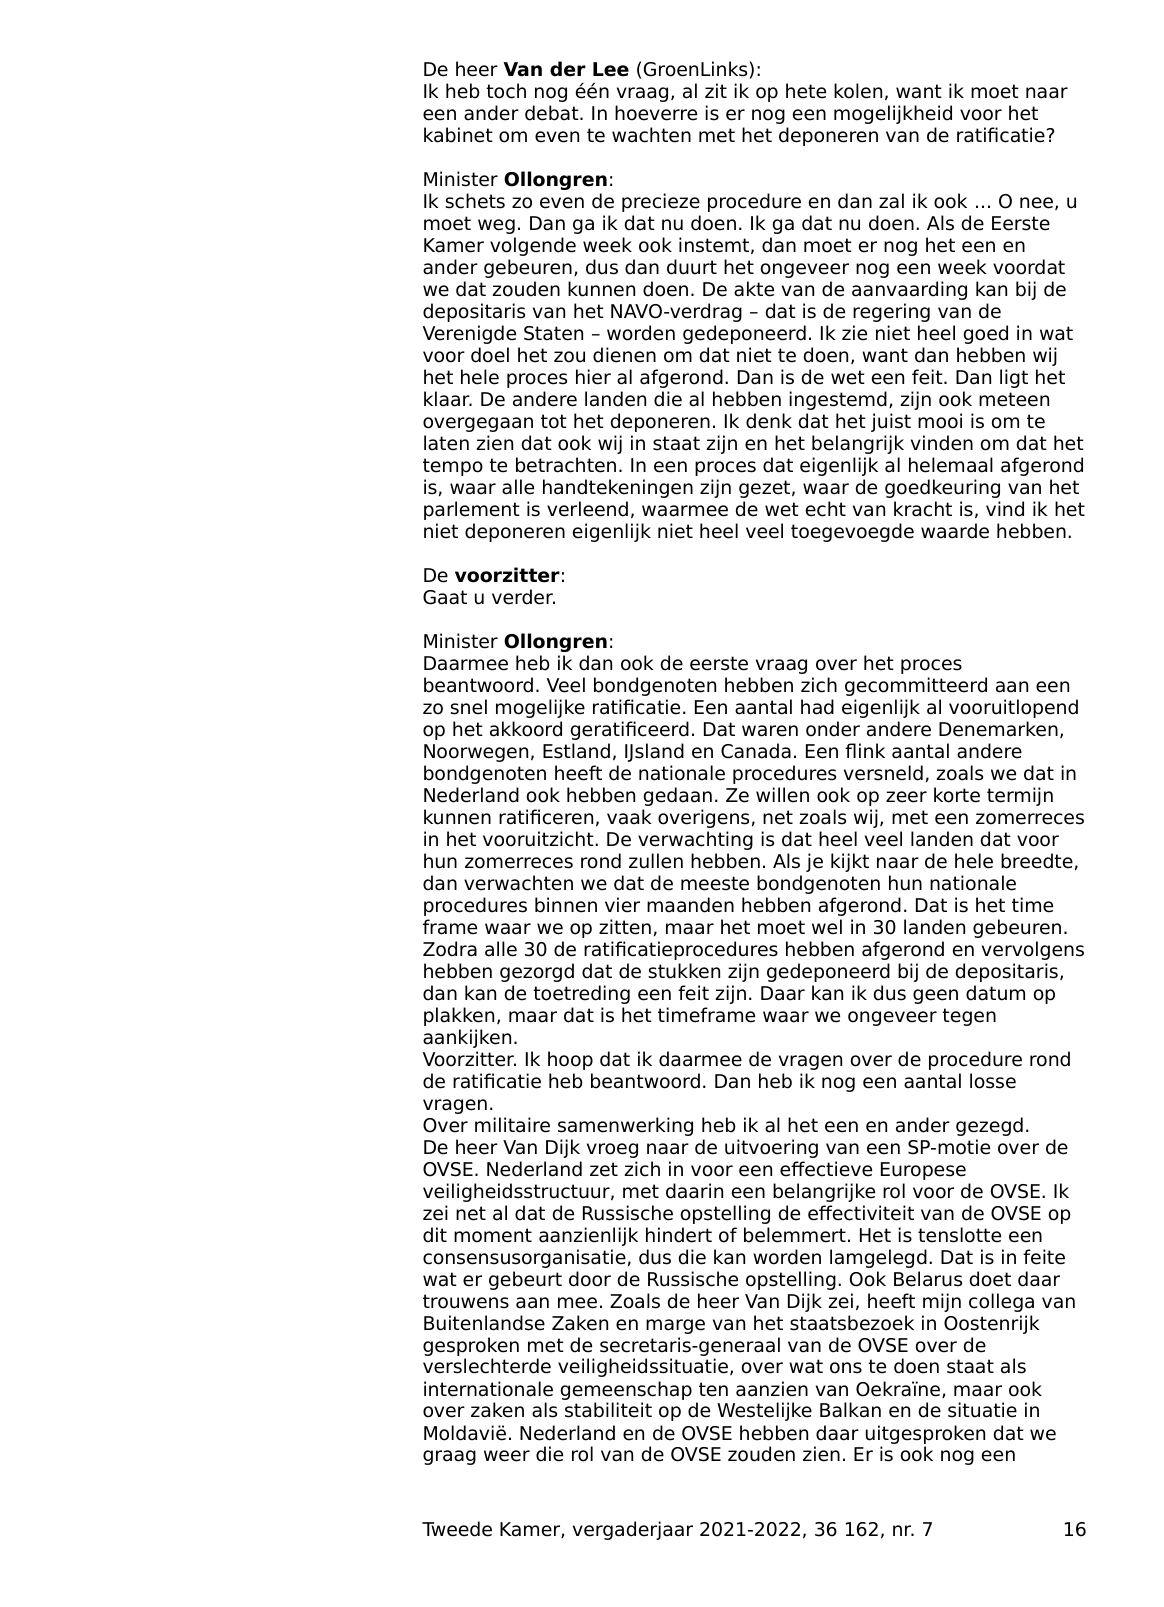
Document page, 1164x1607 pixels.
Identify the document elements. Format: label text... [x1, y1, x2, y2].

text Voorzitter. Ik hoop dat ik daarmee de vragen over de procedure rond de ratificatie heb beantwoord. Dan heb ik nog een aantal losse vragen. [422, 1049, 1087, 1115]
text Ik heb toch nog één vraag, al zit ik op hete kolen, want ik moet naar een ander debat. In hoeverre is er nog een mogelijkheid voor het kabinet om even te wachten met het deponeren van de ratificatie? [422, 81, 1087, 147]
text De heer Van der Lee (GroenLinks): [422, 59, 1087, 81]
text De voorzitter: [422, 565, 1087, 587]
text Minister Ollongren: [422, 631, 1087, 653]
text Daarmee heb ik dan ook de eerste vraag over het proces beantwoord. Veel bondgenoten hebben zich gecommitteerd aan een zo snel mogelijke ratificatie. Een aantal had eigenlijk al vooruitlopend op het akkoord geratificeerd. Dat waren onder andere Denemarken, Noorwegen, Estland, IJsland en Canada. Een flink aantal andere bondgenoten heeft de nationale procedures versneld, zoals we dat in Nederland ook hebben gedaan. Ze willen ook op zeer korte termijn kunnen ratificeren, vaak overigens, net zoals wij, met een zomerreces in het vooruitzicht. De verwachting is dat heel veel landen dat voor hun zomerreces rond zullen hebben. Als je kijkt naar de hele breedte, dan verwachten we dat de meeste bondgenoten hun nationale procedures binnen vier maanden hebben afgerond. Dat is het time frame waar we op zitten, maar het moet wel in 30 landen gebeuren. Zodra alle 30 de ratificatieprocedures hebben afgerond en vervolgens hebben gezorgd dat de stukken zijn gedeponeerd bij de depositaris, dan kan de toetreding een feit zijn. Daar kan ik dus geen datum op plakken, maar dat is het timeframe waar we ongeveer tegen aankijken. [422, 653, 1087, 1049]
text Minister Ollongren: [422, 169, 1087, 191]
text De heer Van Dijk vroeg naar de uitvoering van een SP-motie over de OVSE. Nederland zet zich in voor een effectieve Europese veiligheidsstructuur, met daarin een belangrijke rol voor de OVSE. Ik zei net al dat de Russische opstelling de effectiviteit van de OVSE op dit moment aanzienlijk hindert of belemmert. Het is tenslotte een consensusorganisatie, dus die kan worden lamgelegd. Dat is in feite wat er gebeurt door de Russische opstelling. Ook Belarus doet daar trouwens aan mee. Zoals de heer Van Dijk zei, heeft mijn collega van Buitenlandse Zaken en marge van het staatsbezoek in Oostenrijk gesproken met de secretaris-generaal van de OVSE over de verslechterde veiligheidssituatie, over wat ons te doen staat als internationale gemeenschap ten aanzien van Oekraïne, maar ook over zaken als stabiliteit op de Westelijke Balkan en de situatie in Moldavië. Nederland en de OVSE hebben daar uitgesproken dat we graag weer die rol van de OVSE zouden zien. Er is ook nog een [422, 1137, 1087, 1466]
text Over militaire samenwerking heb ik al het een en ander gezegd. [422, 1115, 1087, 1137]
text Ik schets zo even de precieze procedure en dan zal ik ook ... O nee, u moet weg. Dan ga ik dat nu doen. Ik ga dat nu doen. Als de Eerste Kamer volgende week ook instemt, dan moet er nog het een en ander gebeuren, dus dan duurt het ongeveer nog een week voordat we dat zouden kunnen doen. De akte van de aanvaarding kan bij de depositaris van het NAVO-verdrag – dat is de regering van de Verenigde Staten – worden gedeponeerd. Ik zie niet heel goed in wat voor doel het zou dienen om dat niet te doen, want dan hebben wij het hele proces hier al afgerond. Dan is de wet een feit. Dan ligt het klaar. De andere landen die al hebben ingestemd, zijn ook meteen overgegaan tot het deponeren. Ik denk dat het juist mooi is om te laten zien dat ook wij in staat zijn en het belangrijk vinden om dat het tempo te betrachten. In een proces dat eigenlijk al helemaal afgerond is, waar alle handtekeningen zijn gezet, waar de goedkeuring van het parlement is verleend, waarmee de wet echt van kracht is, vind ik het niet deponeren eigenlijk niet heel veel toegevoegde waarde hebben. [422, 191, 1087, 543]
text Gaat u verder. [422, 587, 1087, 609]
